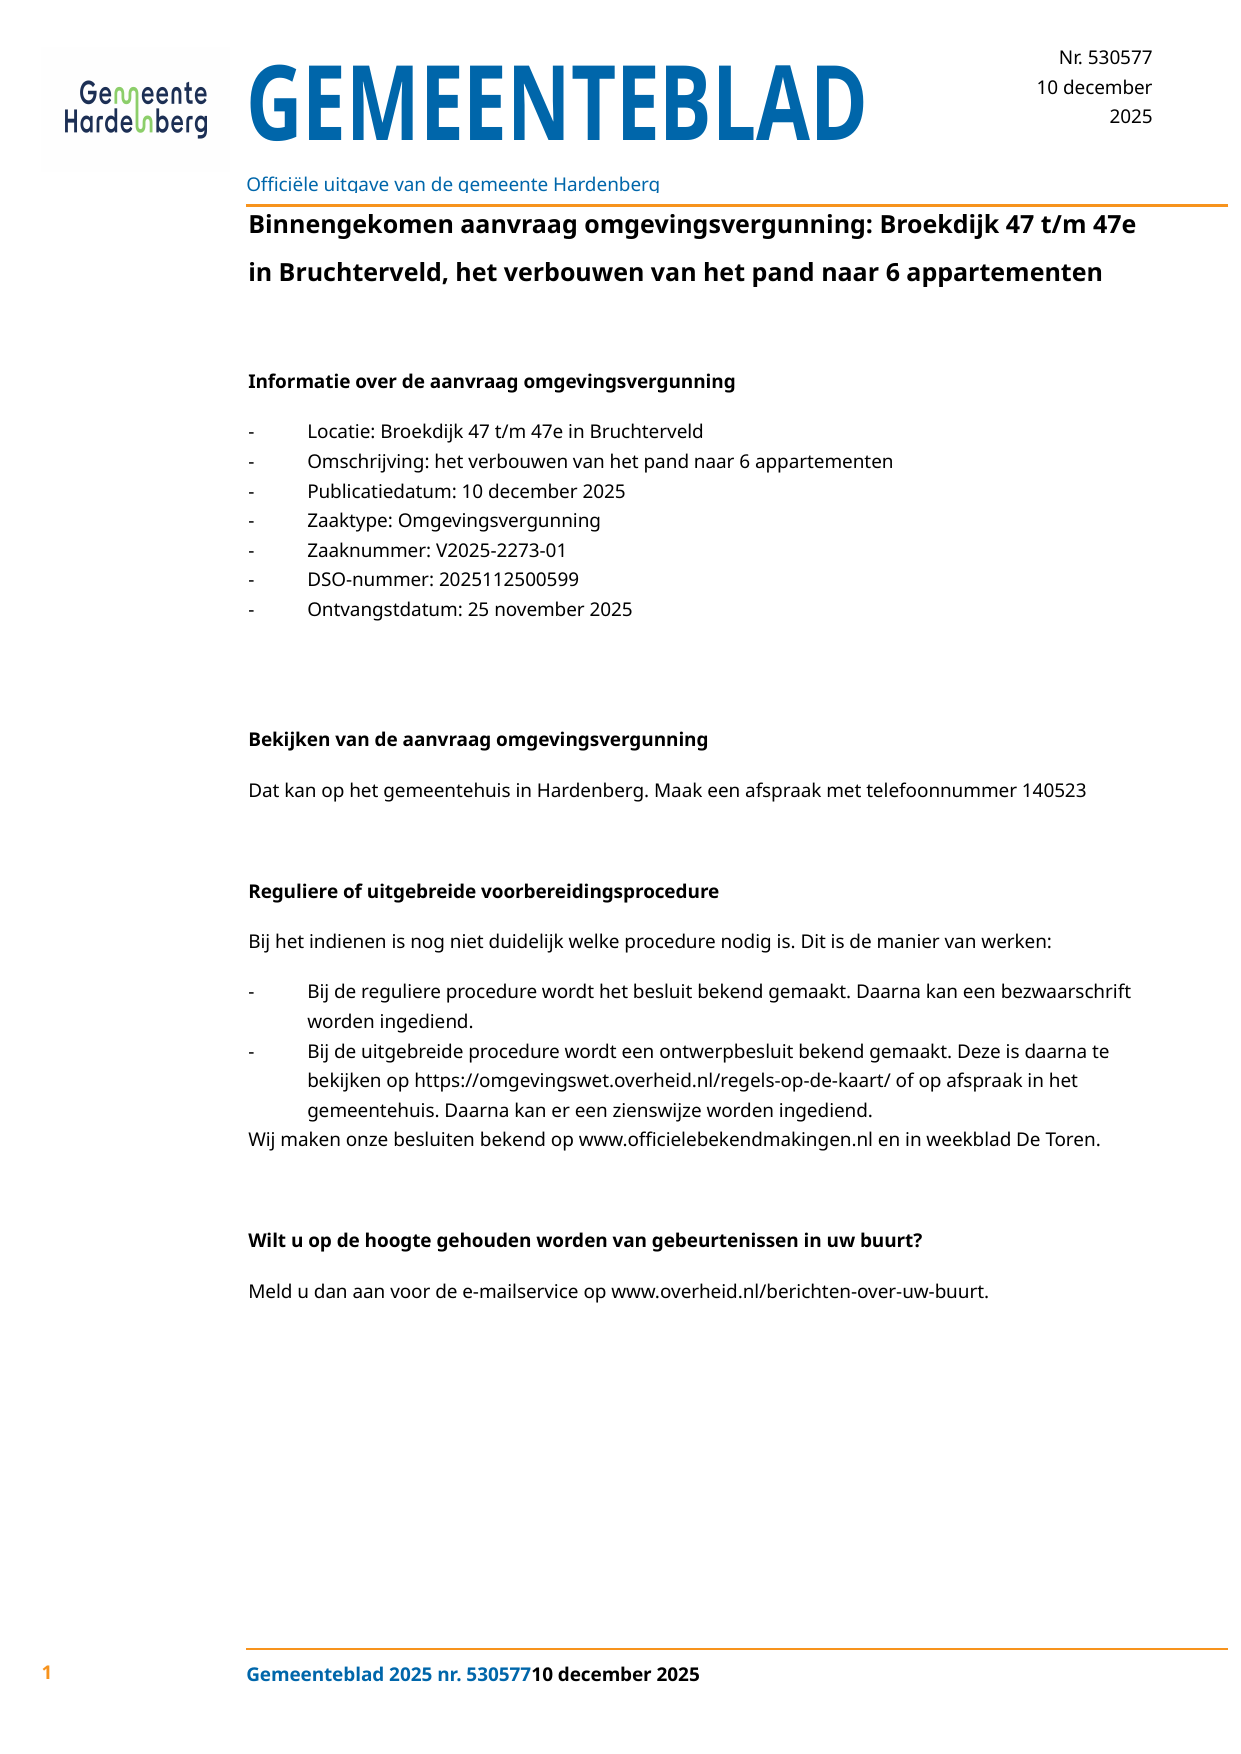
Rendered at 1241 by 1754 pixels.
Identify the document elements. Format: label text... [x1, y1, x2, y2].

list Omschrijving: het verbouwen van het pand naar 6 appartementen [248, 448, 1152, 474]
text Wilt u op de hoogte gehouden worden van gebeurtenissen in uw buurt? [248, 1227, 1152, 1253]
list Bij de reguliere procedure wordt het besluit bekend gemaakt. Daarna kan een bezwaarschrift worden ingediend. [248, 979, 1152, 1034]
list Publicatiedatum: 10 december 2025 [248, 478, 1152, 504]
text Bij het indienen is nog niet duidelijk welke procedure nodig is. Dit is de manier van werken: [248, 928, 1152, 954]
list Bij de uitgebreide procedure wordt een ontwerpbesluit bekend gemaakt. Deze is daarna te bekijken op https://omgevingswet.overheid.nl/regels-op-de-kaart/ of op afspraak in het gemeentehuis. Daarna kan er een zienswijze worden ingediend. [248, 1038, 1152, 1123]
text Reguliere of uitgebreide voorbereidingsprocedure [248, 878, 1152, 904]
text Binnengekomen aanvraag omgevingsvergunning: Broekdijk 47 t/m 47e in Bruchterveld, het verbouwen van het pand naar 6 appartementen [248, 207, 1152, 288]
text Dat kan op het gemeentehuis in Hardenberg. Maak een afspraak met telefoonnummer 140523 [248, 777, 1152, 803]
text Bekijken van de aanvraag omgevingsvergunning [248, 727, 1152, 752]
list Ontvangstdatum: 25 november 2025 [248, 596, 1152, 622]
list Locatie: Broekdijk 47 t/m 47e in Bruchterveld [248, 419, 1152, 444]
text Meld u dan aan voor de e-mailservice op www.overheid.nl/berichten-over-uw-buurt. [248, 1278, 1152, 1304]
text Informatie over de aanvraag omgevingsvergunning [248, 368, 1152, 394]
list Zaaknummer: V2025-2273-01 [248, 537, 1152, 563]
text Wij maken onze besluiten bekend op www.officielebekendmakingen.nl en in weekblad De Toren. [248, 1127, 1152, 1152]
list DSO-nummer: 2025112500599 [248, 567, 1152, 592]
list Zaaktype: Omgevingsvergunning [248, 507, 1152, 533]
picture [41, 47, 231, 172]
